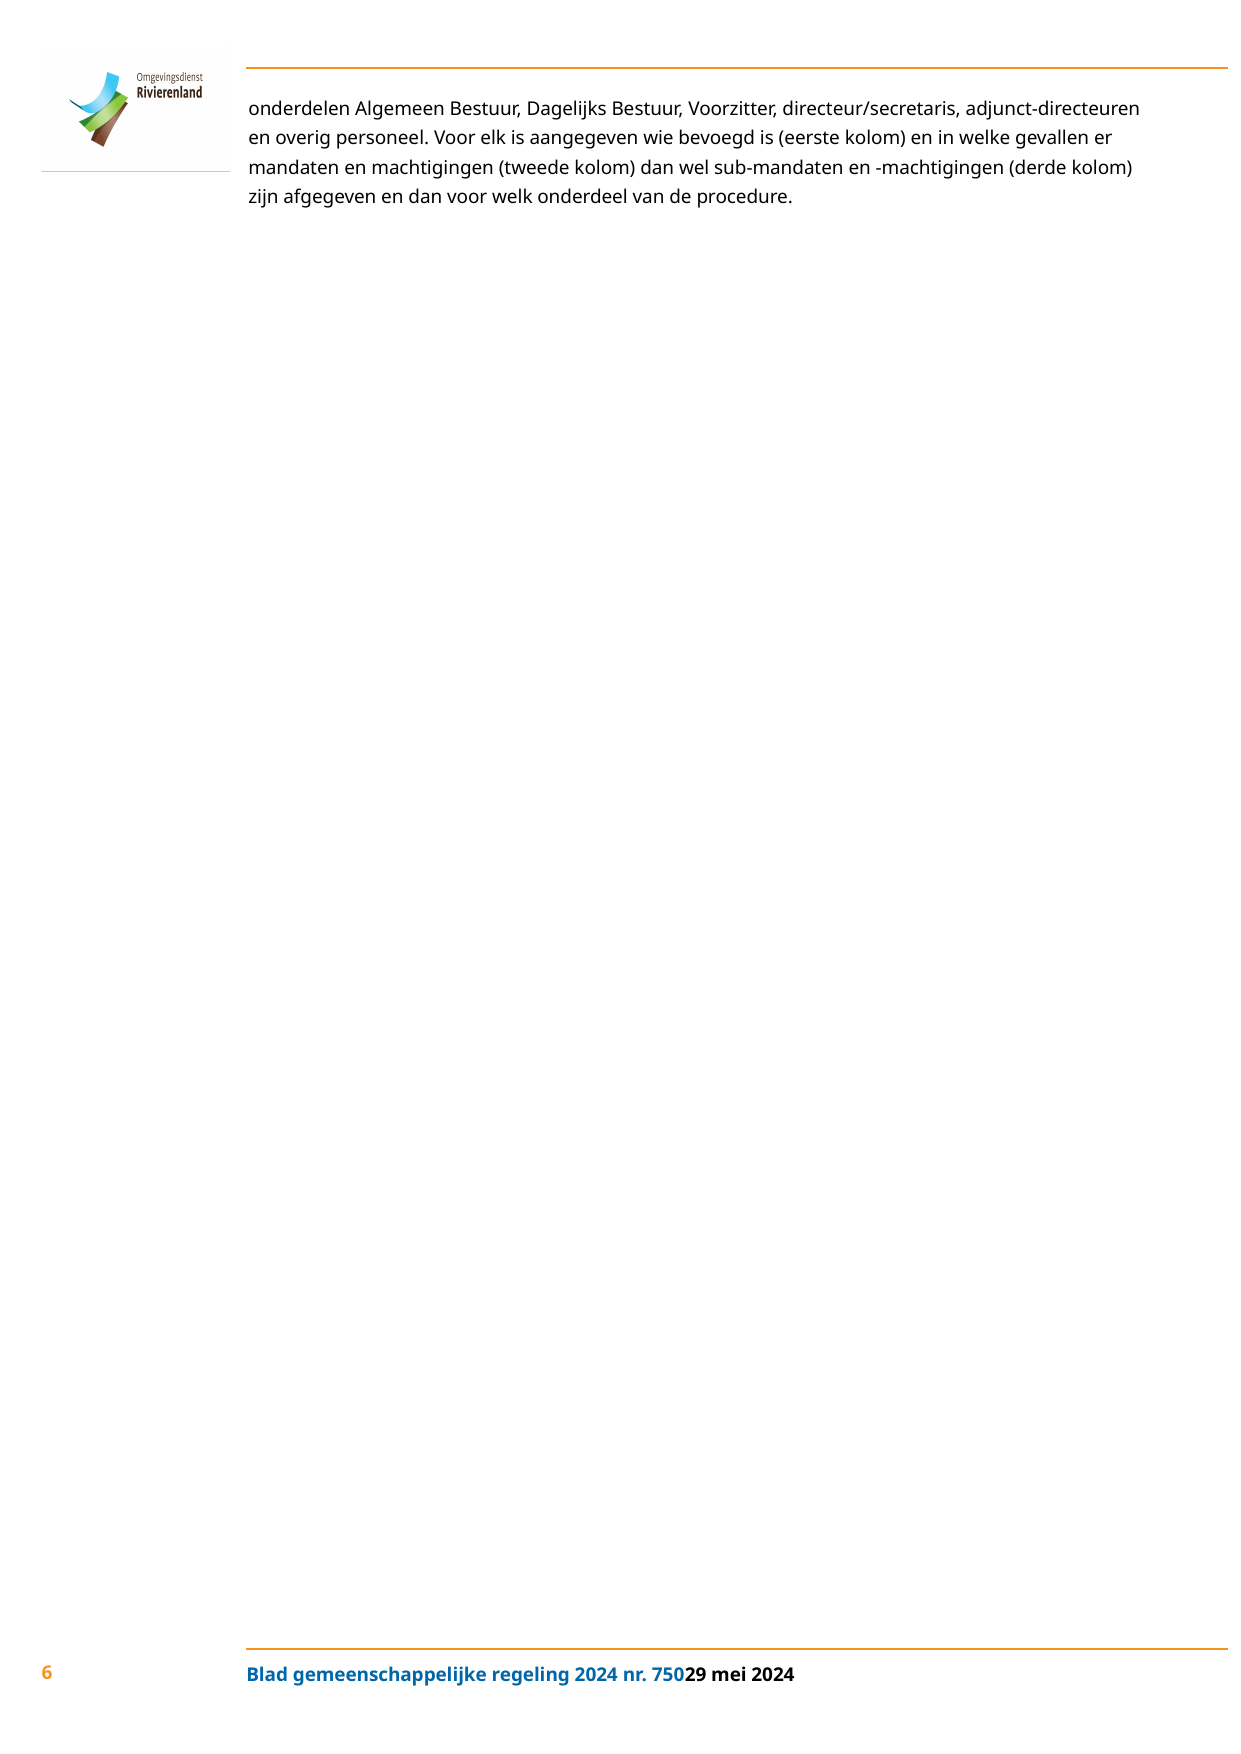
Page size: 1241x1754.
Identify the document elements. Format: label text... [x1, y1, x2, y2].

picture [41, 47, 231, 172]
text onderdelen Algemeen Bestuur, Dagelijks Bestuur, Voorzitter, directeur/secretaris, adjunct-directeuren en overig personeel. Voor elk is aangegeven wie bevoegd is (eerste kolom) en in welke gevallen er mandaten en machtigingen (tweede kolom) dan wel sub-mandaten en -machtigingen (derde kolom) zijn afgegeven en dan voor welk onderdeel van de procedure. [248, 95, 1152, 209]
